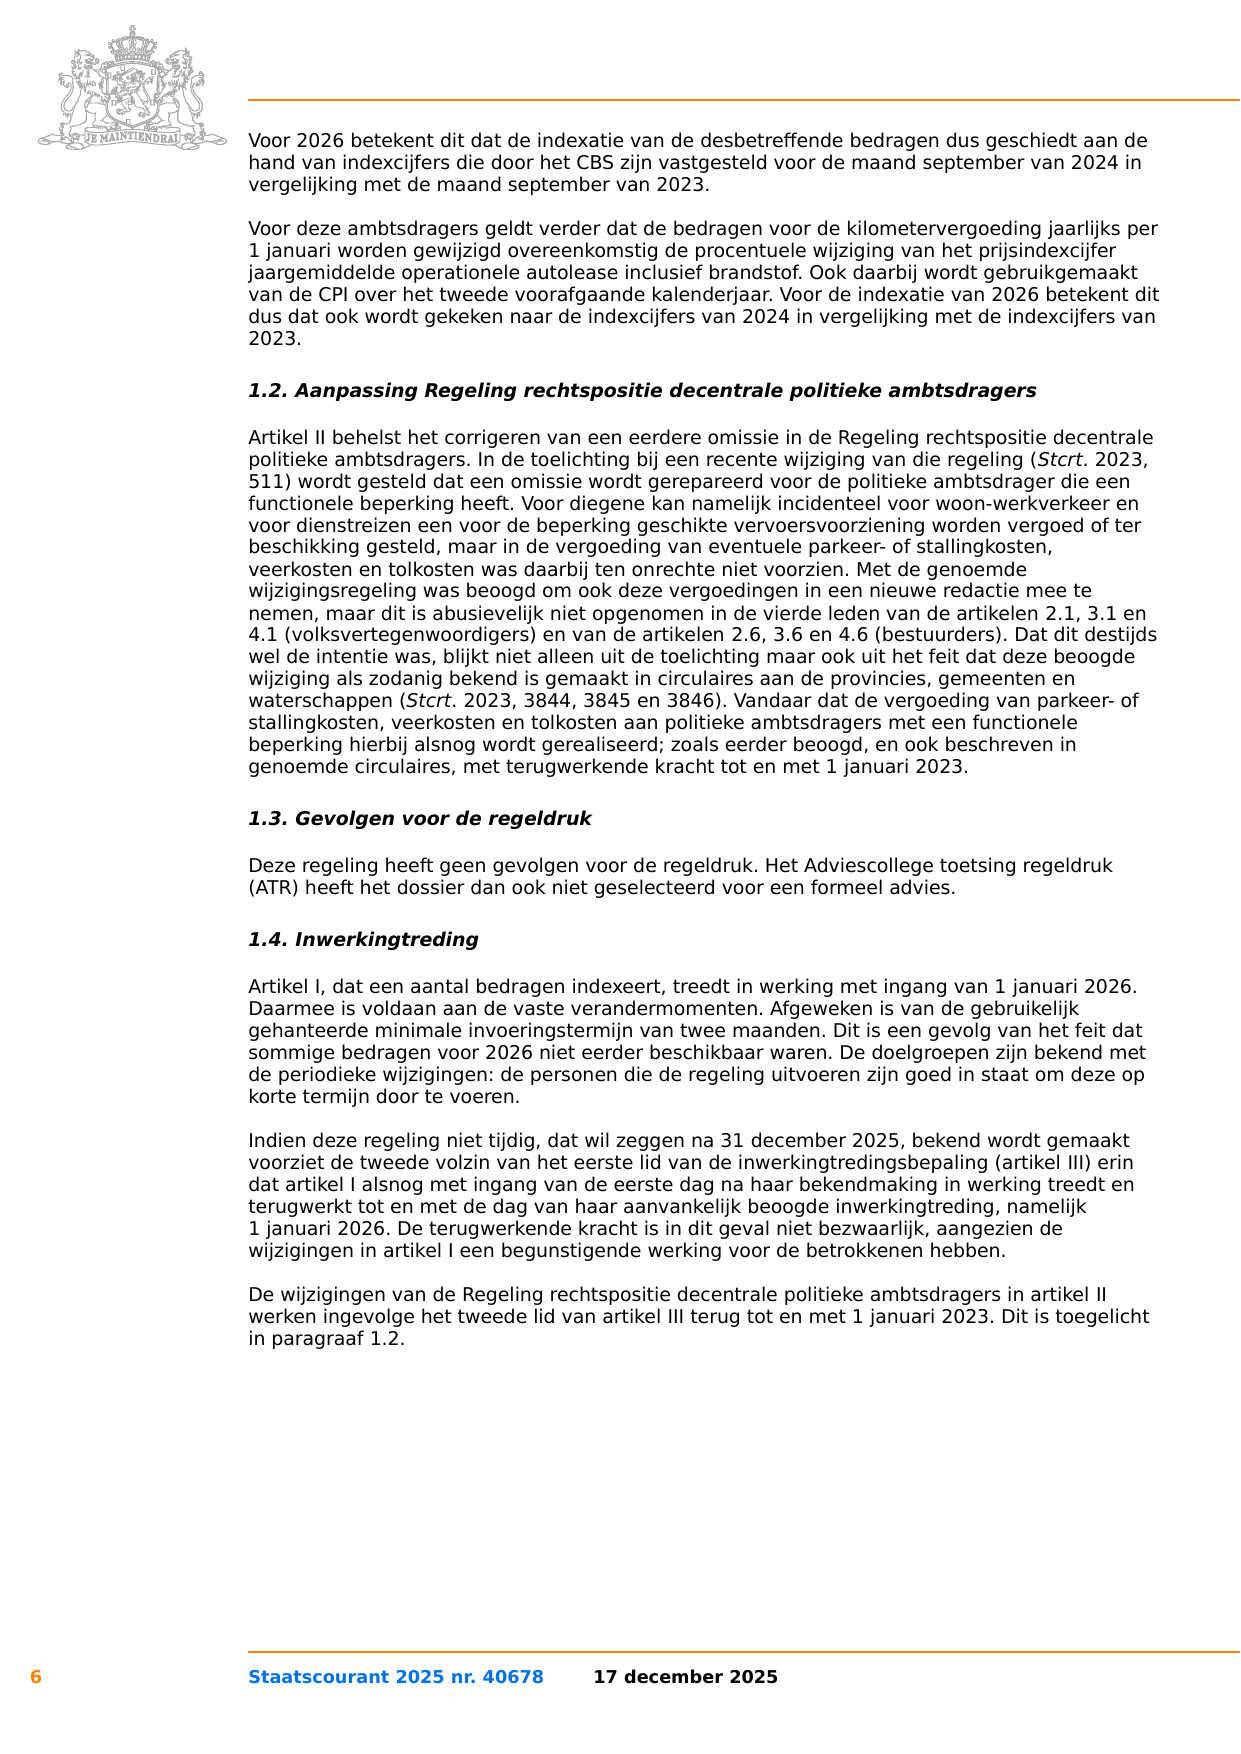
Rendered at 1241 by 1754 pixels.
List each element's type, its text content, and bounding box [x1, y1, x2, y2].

text Deze regeling heeft geen gevolgen voor de regeldruk. Het Adviescollege toetsing regeldruk (ATR) heeft het dossier dan ook niet geselecteerd voor een formeel advies. [248, 855, 1163, 899]
text Voor 2026 betekent dit dat de indexatie van de desbetreffende bedragen dus geschiedt aan de hand van indexcijfers die door het CBS zijn vastgesteld voor de maand september van 2024 in vergelijking met de maand september van 2023. [248, 130, 1163, 196]
picture [38, 25, 227, 150]
subtitle 1.3. Gevolgen voor de regeldruk [248, 808, 1163, 830]
subtitle 1.2. Aanpassing Regeling rechtspositie decentrale politieke ambtsdragers [248, 379, 1163, 402]
text Indien deze regeling niet tijdig, dat wil zeggen na 31 december 2025, bekend wordt gemaakt voorziet de tweede volzin van het eerste lid van de inwerkingtredingsbepaling (artikel III) erin dat artikel I alsnog met ingang van de eerste dag na haar bekendmaking in werking treedt en terugwerkt tot en met de dag van haar aanvankelijk beoogde inwerkingtreding, namelijk 1 januari 2026. De terugwerkende kracht is in dit geval niet bezwaarlijk, aangezien de wijzigingen in artikel I een begunstigende werking voor de betrokkenen hebben. [248, 1130, 1163, 1262]
subtitle 1.4. Inwerkingtreding [248, 929, 1163, 951]
text Artikel II behelst het corrigeren van een eerdere omissie in de Regeling rechtspositie decentrale politieke ambtsdragers. In de toelichting bij een recente wijziging van die regeling (Stcrt. 2023, 511) wordt gesteld dat een omissie wordt gerepareerd voor de politieke ambtsdrager die een functionele beperking heeft. Voor diegene kan namelijk incidenteel voor woon-werkverkeer en voor dienstreizen een voor de beperking geschikte vervoersvoorziening worden vergoed of ter beschikking gesteld, maar in de vergoeding van eventuele parkeer- of stallingkosten, veerkosten en tolkosten was daarbij ten onrechte niet voorzien. Met de genoemde wijzigingsregeling was beoogd om ook deze vergoedingen in een nieuwe redactie mee te nemen, maar dit is abusievelijk niet opgenomen in de vierde leden van de artikelen 2.1, 3.1 en 4.1 (volksvertegenwoordigers) en van de artikelen 2.6, 3.6 en 4.6 (bestuurders). Dat dit destijds wel de intentie was, blijkt niet alleen uit de toelichting maar ook uit het feit dat deze beoogde wijziging als zodanig bekend is gemaakt in circulaires aan de provincies, gemeenten en waterschappen (Stcrt. 2023, 3844, 3845 en 3846). Vandaar dat de vergoeding van parkeer- of stallingkosten, veerkosten en tolkosten aan politieke ambtsdragers met een functionele beperking hierbij alsnog wordt gerealiseerd; zoals eerder beoogd, en ook beschreven in genoemde circulaires, met terugwerkende kracht tot en met 1 januari 2023. [248, 427, 1163, 778]
text Voor deze ambtsdragers geldt verder dat de bedragen voor de kilometervergoeding jaarlijks per 1 januari worden gewijzigd overeenkomstig de procentuele wijziging van het prijsindexcijfer jaargemiddelde operationele autolease inclusief brandstof. Ook daarbij wordt gebruikgemaakt van de CPI over het tweede voorafgaande kalenderjaar. Voor de indexatie van 2026 betekent dit dus dat ook wordt gekeken naar de indexcijfers van 2024 in vergelijking met de indexcijfers van 2023. [248, 218, 1163, 349]
text De wijzigingen van de Regeling rechtspositie decentrale politieke ambtsdragers in artikel II werken ingevolge het tweede lid van artikel III terug tot en met 1 januari 2023. Dit is toegelicht in paragraaf 1.2. [248, 1284, 1163, 1349]
text Artikel I, dat een aantal bedragen indexeert, treedt in werking met ingang van 1 januari 2026. Daarmee is voldaan aan de vaste verandermomenten. Afgeweken is van de gebruikelijk gehanteerde minimale invoeringstermijn van twee maanden. Dit is een gevolg van het feit dat sommige bedragen voor 2026 niet eerder beschikbaar waren. De doelgroepen zijn bekend met de periodieke wijzigingen: de personen die de regeling uitvoeren zijn goed in staat om deze op korte termijn door te voeren. [248, 976, 1163, 1108]
